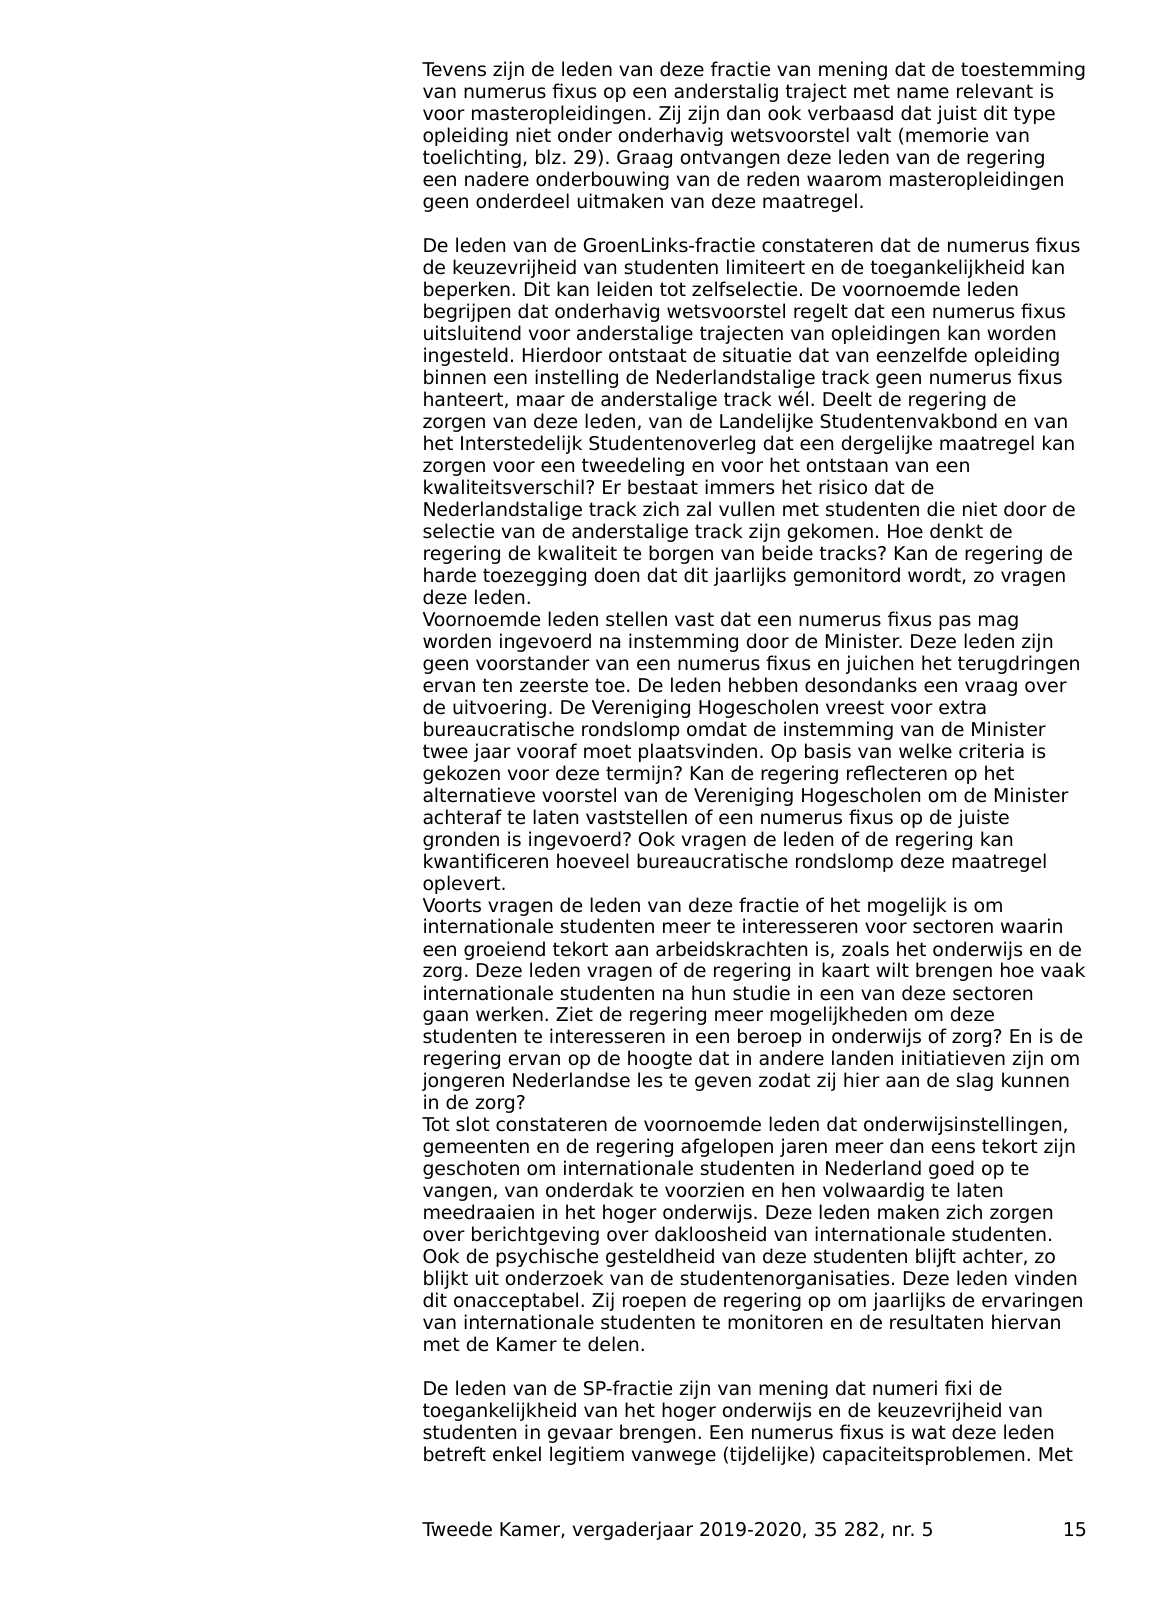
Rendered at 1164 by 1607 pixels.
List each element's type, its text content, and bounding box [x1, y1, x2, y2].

text De leden van de SP-fractie zijn van mening dat numeri fixi de toegankelijkheid van het hoger onderwijs en de keuzevrijheid van studenten in gevaar brengen. Een numerus fixus is wat deze leden betreft enkel legitiem vanwege (tijdelijke) capaciteitsproblemen. Met [422, 1378, 1087, 1466]
text Voorts vragen de leden van deze fractie of het mogelijk is om internationale studenten meer te interesseren voor sectoren waarin een groeiend tekort aan arbeidskrachten is, zoals het onderwijs en de zorg. Deze leden vragen of de regering in kaart wilt brengen hoe vaak internationale studenten na hun studie in een van deze sectoren gaan werken. Ziet de regering meer mogelijkheden om deze studenten te interesseren in een beroep in onderwijs of zorg? En is de regering ervan op de hoogte dat in andere landen initiatieven zijn om jongeren Nederlandse les te geven zodat zij hier aan de slag kunnen in de zorg? [422, 894, 1087, 1114]
text De leden van de GroenLinks-fractie constateren dat de numerus fixus de keuzevrijheid van studenten limiteert en de toegankelijkheid kan beperken. Dit kan leiden tot zelfselectie. De voornoemde leden begrijpen dat onderhavig wetsvoorstel regelt dat een numerus fixus uitsluitend voor anderstalige trajecten van opleidingen kan worden ingesteld. Hierdoor ontstaat de situatie dat van eenzelfde opleiding binnen een instelling de Nederlandstalige track geen numerus fixus hanteert, maar de anderstalige track wél. Deelt de regering de zorgen van deze leden, van de Landelijke Studentenvakbond en van het Interstedelijk Studentenoverleg dat een dergelijke maatregel kan zorgen voor een tweedeling en voor het ontstaan van een kwaliteitsverschil? Er bestaat immers het risico dat de Nederlandstalige track zich zal vullen met studenten die niet door de selectie van de anderstalige track zijn gekomen. Hoe denkt de regering de kwaliteit te borgen van beide tracks? Kan de regering de harde toezegging doen dat dit jaarlijks gemonitord wordt, zo vragen deze leden. [422, 235, 1087, 609]
text Tot slot constateren de voornoemde leden dat onderwijsinstellingen, gemeenten en de regering afgelopen jaren meer dan eens tekort zijn geschoten om internationale studenten in Nederland goed op te vangen, van onderdak te voorzien en hen volwaardig te laten meedraaien in het hoger onderwijs. Deze leden maken zich zorgen over berichtgeving over dakloosheid van internationale studenten. Ook de psychische gesteldheid van deze studenten blijft achter, zo blijkt uit onderzoek van de studentenorganisaties. Deze leden vinden dit onacceptabel. Zij roepen de regering op om jaarlijks de ervaringen van internationale studenten te monitoren en de resultaten hiervan met de Kamer te delen. [422, 1114, 1087, 1356]
text Tevens zijn de leden van deze fractie van mening dat de toestemming van numerus fixus op een anderstalig traject met name relevant is voor masteropleidingen. Zij zijn dan ook verbaasd dat juist dit type opleiding niet onder onderhavig wetsvoorstel valt (memorie van toelichting, blz. 29). Graag ontvangen deze leden van de regering een nadere onderbouwing van de reden waarom masteropleidingen geen onderdeel uitmaken van deze maatregel. [422, 59, 1087, 213]
text Voornoemde leden stellen vast dat een numerus fixus pas mag worden ingevoerd na instemming door de Minister. Deze leden zijn geen voorstander van een numerus fixus en juichen het terugdringen ervan ten zeerste toe. De leden hebben desondanks een vraag over de uitvoering. De Vereniging Hogescholen vreest voor extra bureaucratische rondslomp omdat de instemming van de Minister twee jaar vooraf moet plaatsvinden. Op basis van welke criteria is gekozen voor deze termijn? Kan de regering reflecteren op het alternatieve voorstel van de Vereniging Hogescholen om de Minister achteraf te laten vaststellen of een numerus fixus op de juiste gronden is ingevoerd? Ook vragen de leden of de regering kan kwantificeren hoeveel bureaucratische rondslomp deze maatregel oplevert. [422, 609, 1087, 894]
